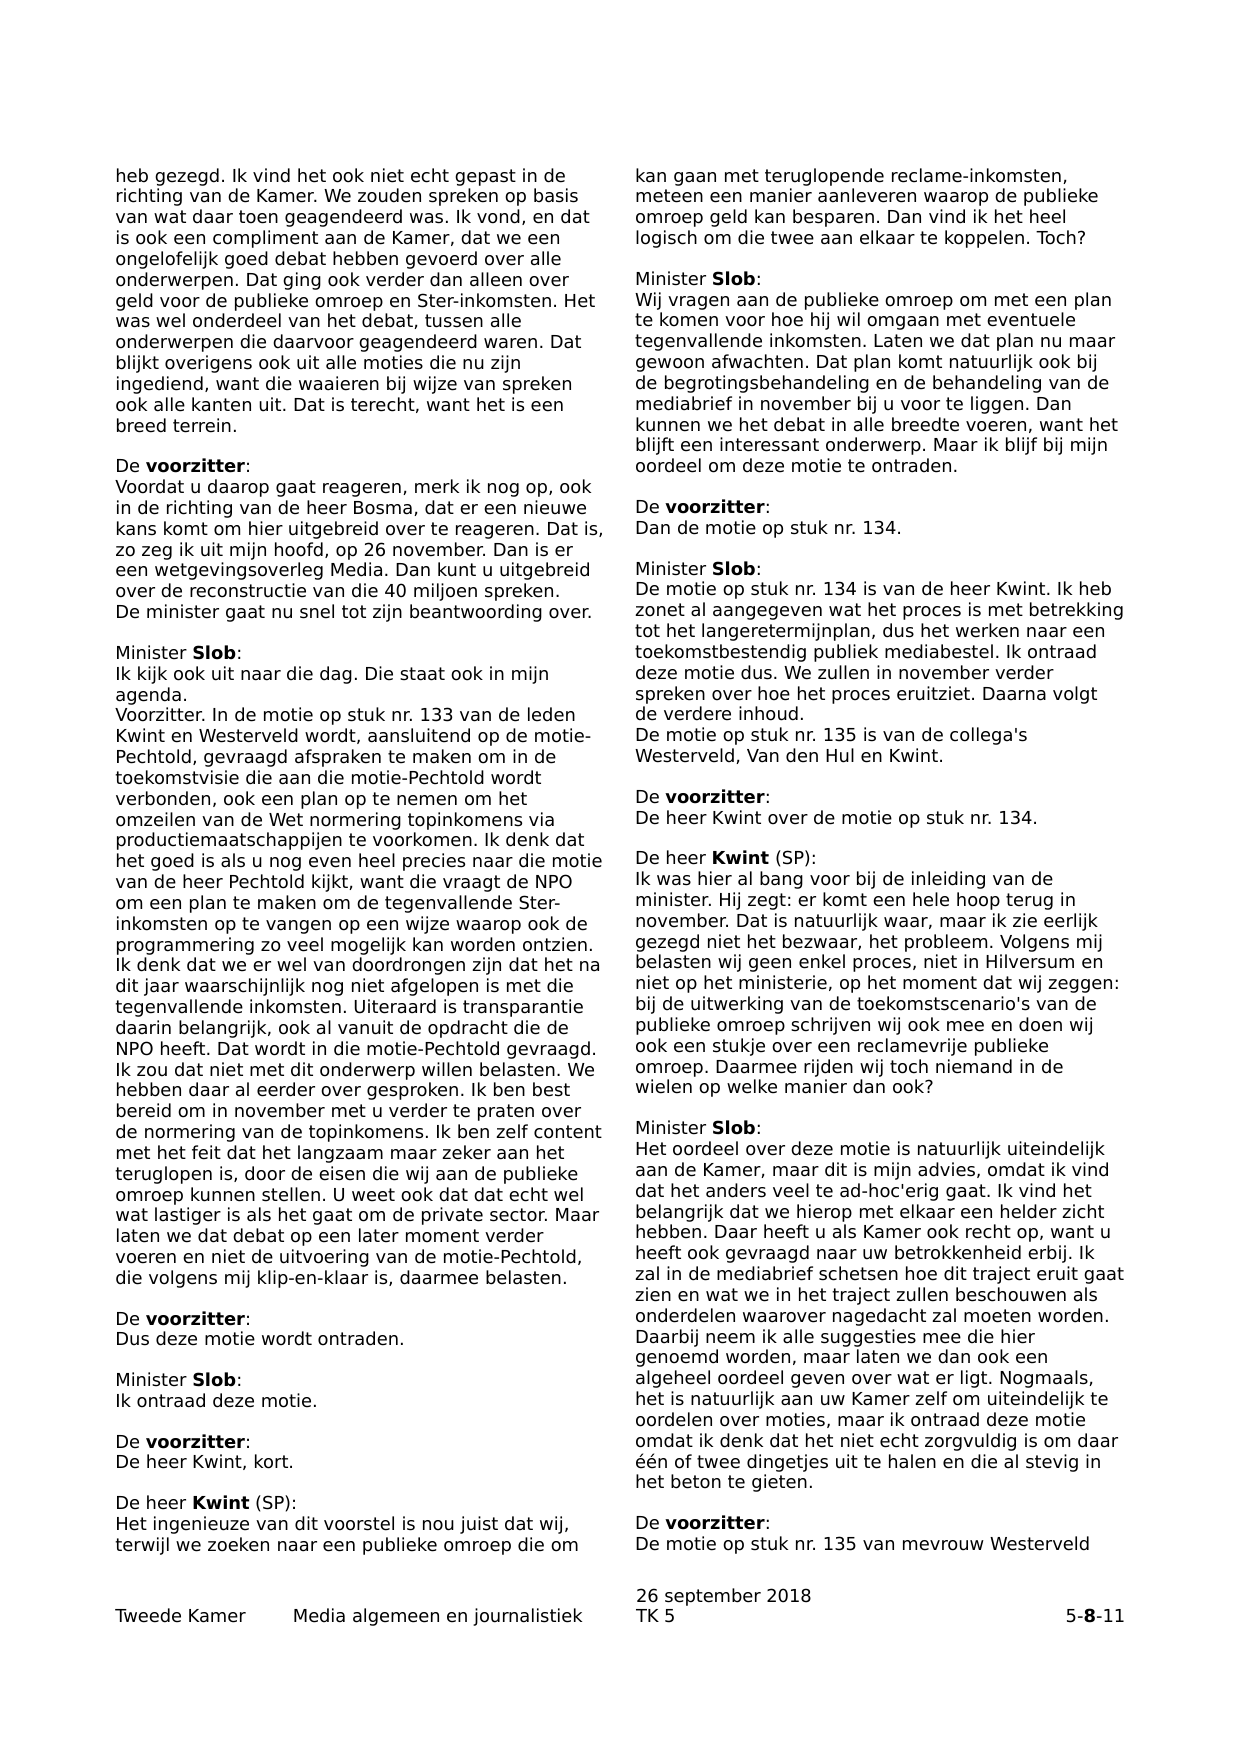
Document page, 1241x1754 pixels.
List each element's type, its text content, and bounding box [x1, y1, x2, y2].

text Ik ontraad deze motie. [115, 1391, 605, 1412]
text Dus deze motie wordt ontraden. [115, 1329, 605, 1350]
text Minister Slob: [635, 269, 1125, 289]
text Voorzitter. In de motie op stuk nr. 133 van de leden Kwint en Westerveld wordt, aansluitend op de motie-Pechtold, gevraagd afspraken te maken om in de toekomstvisie die aan die motie-Pechtold wordt verbonden, ook een plan op te nemen om het omzeilen van de Wet normering topinkomens via productiemaatschappijen te voorkomen. Ik denk dat het goed is als u nog even heel precies naar die motie van de heer Pechtold kijkt, want die vraagt de NPO om een plan te maken om de tegenvallende Ster-inkomsten op te vangen op een wijze waarop ook de programmering zo veel mogelijk kan worden ontzien. Ik denk dat we er wel van doordrongen zijn dat het na dit jaar waarschijnlijk nog niet afgelopen is met die tegenvallende inkomsten. Uiteraard is transparantie daarin belangrijk, ook al vanuit de opdracht die de NPO heeft. Dat wordt in die motie-Pechtold gevraagd. Ik zou dat niet met dit onderwerp willen belasten. We hebben daar al eerder over gesproken. Ik ben best bereid om in november met u verder te praten over de normering van de topinkomens. Ik ben zelf content met het feit dat het langzaam maar zeker aan het teruglopen is, door de eisen die wij aan de publieke omroep kunnen stellen. U weet ook dat dat echt wel wat lastiger is als het gaat om de private sector. Maar laten we dat debat op een later moment verder voeren en niet de uitvoering van de motie-Pechtold, die volgens mij klip-en-klaar is, daarmee belasten. [115, 705, 605, 1288]
text De voorzitter: [115, 1432, 605, 1452]
text De voorzitter: [115, 456, 605, 477]
text De voorzitter: [635, 1513, 1125, 1534]
text Het oordeel over deze motie is natuurlijk uiteindelijk aan de Kamer, maar dit is mijn advies, omdat ik vind dat het anders veel te ad-hoc'erig gaat. Ik vind het belangrijk dat we hierop met elkaar een helder zicht hebben. Daar heeft u als Kamer ook recht op, want u heeft ook gevraagd naar uw betrokkenheid erbij. Ik zal in de mediabrief schetsen hoe dit traject eruit gaat zien en wat we in het traject zullen beschouwen als onderdelen waarover nagedacht zal moeten worden. Daarbij neem ik alle suggesties mee die hier genoemd worden, maar laten we dan ook een algeheel oordeel geven over wat er ligt. Nogmaals, het is natuurlijk aan uw Kamer zelf om uiteindelijk te oordelen over moties, maar ik ontraad deze motie omdat ik denk dat het niet echt zorgvuldig is om daar één of twee dingetjes uit te halen en die al stevig in het beton te gieten. [635, 1139, 1125, 1493]
text Minister Slob: [635, 1118, 1125, 1139]
text De heer Kwint (SP): [115, 1493, 605, 1514]
text Minister Slob: [635, 558, 1125, 579]
text De voorzitter: [115, 1308, 605, 1329]
text Dan de motie op stuk nr. 134. [635, 518, 1125, 538]
text De voorzitter: [635, 497, 1125, 518]
text De heer Kwint over de motie op stuk nr. 134. [635, 807, 1125, 828]
text De heer Kwint, kort. [115, 1452, 605, 1473]
text De voorzitter: [635, 787, 1125, 807]
text kan gaan met teruglopende reclame-inkomsten, meteen een manier aanleveren waarop de publieke omroep geld kan besparen. Dan vind ik het heel logisch om die twee aan elkaar te koppelen. Toch? [635, 165, 1125, 249]
text Het ingenieuze van dit voorstel is nou juist dat wij, terwijl we zoeken naar een publieke omroep die om [115, 1514, 605, 1556]
text De heer Kwint (SP): [635, 848, 1125, 869]
text Minister Slob: [115, 643, 605, 663]
text Voordat u daarop gaat reageren, merk ik nog op, ook in de richting van de heer Bosma, dat er een nieuwe kans komt om hier uitgebreid over te reageren. Dat is, zo zeg ik uit mijn hoofd, op 26 november. Dan is er een wetgevingsoverleg Media. Dan kunt u uitgebreid over de reconstructie van die 40 miljoen spreken. [115, 477, 605, 602]
text Ik kijk ook uit naar die dag. Die staat ook in mijn agenda. [115, 663, 605, 705]
text Wij vragen aan de publieke omroep om met een plan te komen voor hoe hij wil omgaan met eventuele tegenvallende inkomsten. Laten we dat plan nu maar gewoon afwachten. Dat plan komt natuurlijk ook bij de begrotingsbehandeling en de behandeling van de mediabrief in november bij u voor te liggen. Dan kunnen we het debat in alle breedte voeren, want het blijft een interessant onderwerp. Maar ik blijf bij mijn oordeel om deze motie te ontraden. [635, 289, 1125, 477]
text Minister Slob: [115, 1370, 605, 1391]
text heb gezegd. Ik vind het ook niet echt gepast in de richting van de Kamer. We zouden spreken op basis van wat daar toen geagendeerd was. Ik vond, en dat is ook een compliment aan de Kamer, dat we een ongelofelijk goed debat hebben gevoerd over alle onderwerpen. Dat ging ook verder dan alleen over geld voor de publieke omroep en Ster-inkomsten. Het was wel onderdeel van het debat, tussen alle onderwerpen die daarvoor geagendeerd waren. Dat blijkt overigens ook uit alle moties die nu zijn ingediend, want die waaieren bij wijze van spreken ook alle kanten uit. Dat is terecht, want het is een breed terrein. [115, 165, 605, 436]
text Ik was hier al bang voor bij de inleiding van de minister. Hij zegt: er komt een hele hoop terug in november. Dat is natuurlijk waar, maar ik zie eerlijk gezegd niet het bezwaar, het probleem. Volgens mij belasten wij geen enkel proces, niet in Hilversum en niet op het ministerie, op het moment dat wij zeggen: bij de uitwerking van de toekomstscenario's van de publieke omroep schrijven wij ook mee en doen wij ook een stukje over een reclamevrije publieke omroep. Daarmee rijden wij toch niemand in de wielen op welke manier dan ook? [635, 869, 1125, 1098]
text De minister gaat nu snel tot zijn beantwoording over. [115, 602, 605, 623]
text De motie op stuk nr. 135 is van de collega's Westerveld, Van den Hul en Kwint. [635, 725, 1125, 767]
text De motie op stuk nr. 134 is van de heer Kwint. Ik heb zonet al aangegeven wat het proces is met betrekking tot het langeretermijnplan, dus het werken naar een toekomstbestendig publiek mediabestel. Ik ontraad deze motie dus. We zullen in november verder spreken over hoe het proces eruitziet. Daarna volgt de verdere inhoud. [635, 579, 1125, 725]
text De motie op stuk nr. 135 van mevrouw Westerveld [635, 1534, 1125, 1554]
